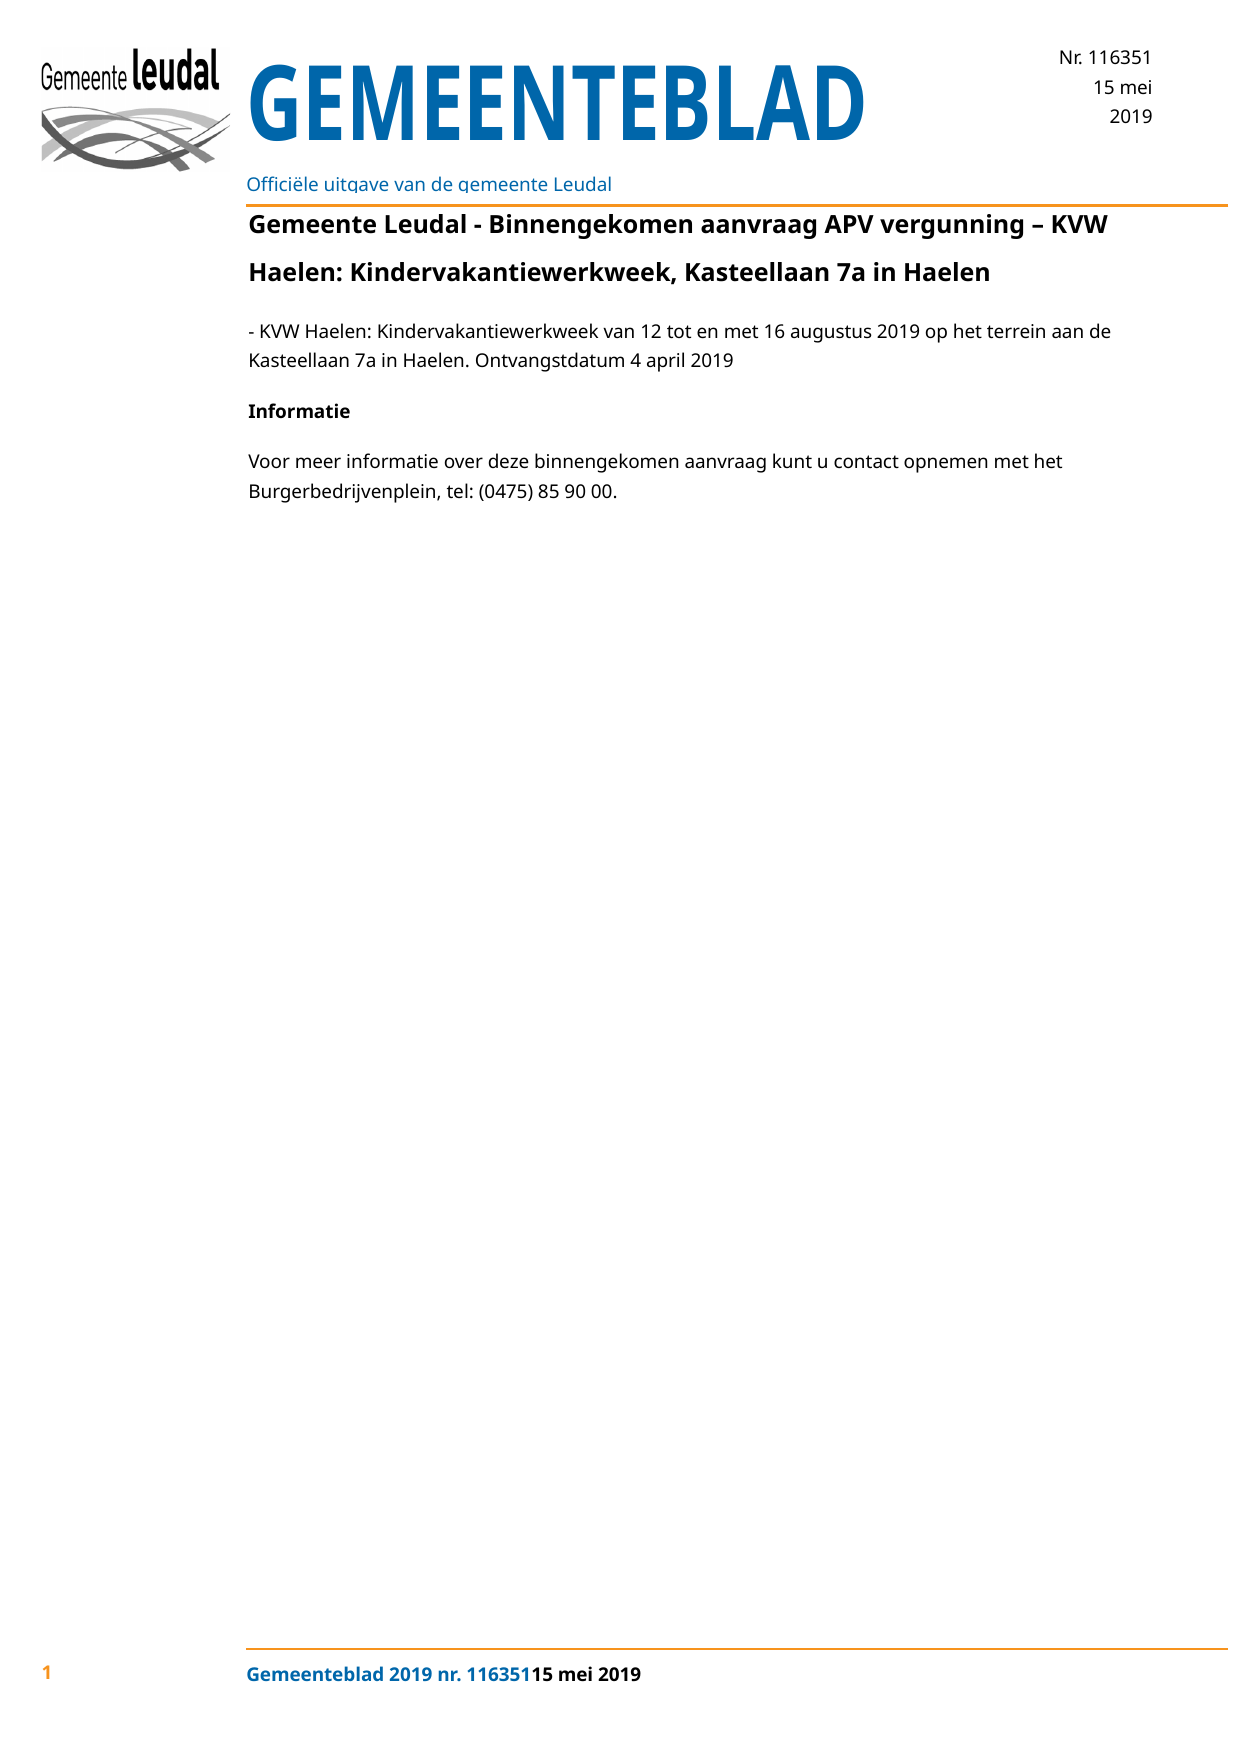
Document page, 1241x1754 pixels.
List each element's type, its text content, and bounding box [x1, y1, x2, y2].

text Informatie [248, 398, 1152, 424]
text - KVW Haelen: Kindervakantiewerkweek van 12 tot en met 16 augustus 2019 op het terrein aan de Kasteellaan 7a in Haelen. Ontvangstdatum 4 april 2019 [248, 318, 1152, 373]
text Gemeente Leudal - Binnengekomen aanvraag APV vergunning – KVW Haelen: Kindervakantiewerkweek, Kasteellaan 7a in Haelen [248, 207, 1152, 288]
text Voor meer informatie over deze binnengekomen aanvraag kunt u contact opnemen met het Burgerbedrijvenplein, tel: (0475) 85 90 00. [248, 448, 1152, 504]
picture [41, 47, 231, 172]
